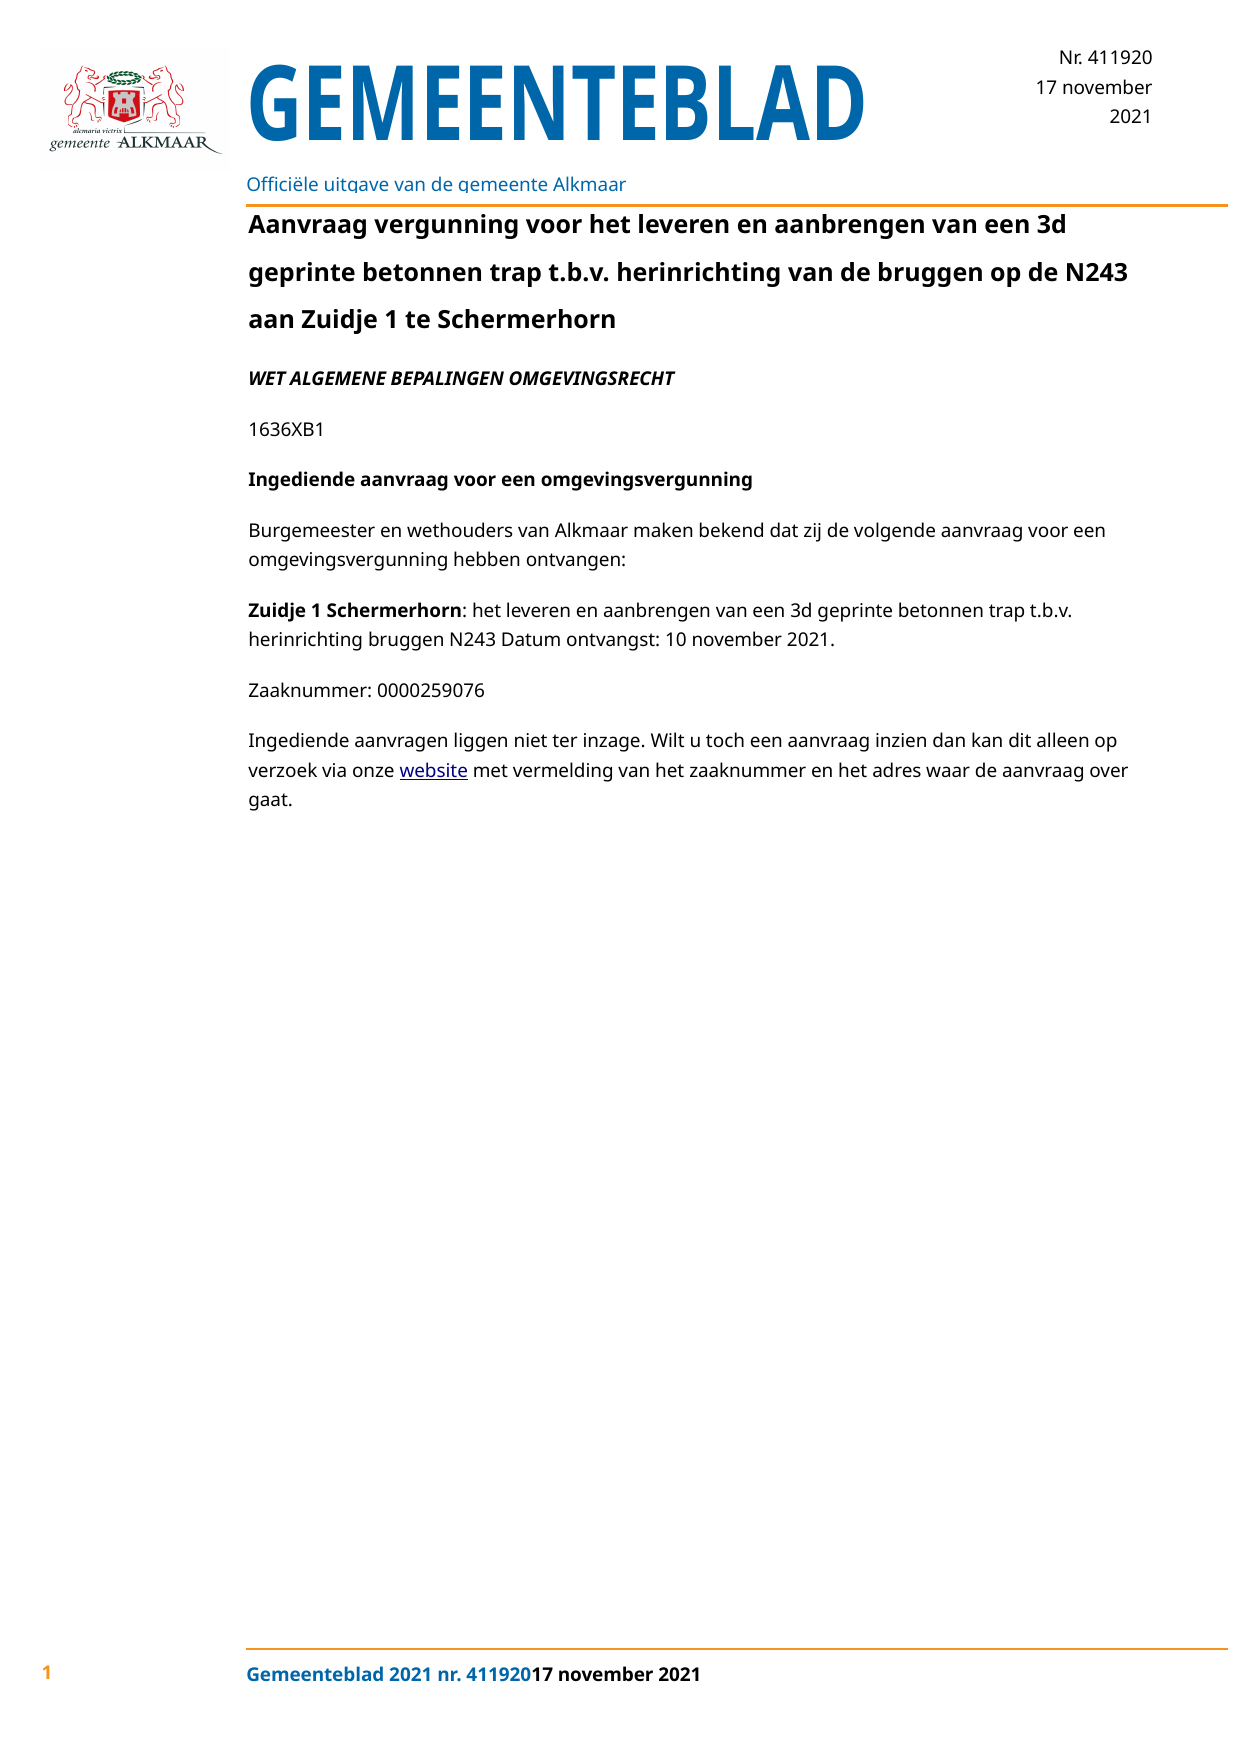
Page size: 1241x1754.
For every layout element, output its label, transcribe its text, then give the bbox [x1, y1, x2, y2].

text 1636XB1 [248, 416, 1152, 442]
text Zaaknummer: 0000259076 [248, 677, 1152, 702]
text Aanvraag vergunning voor het leveren en aanbrengen van een 3d geprinte betonnen trap t.b.v. herinrichting van de bruggen op de N243 aan Zuidje 1 te Schermerhorn [248, 207, 1152, 336]
text Burgemeester en wethouders van Alkmaar maken bekend dat zij de volgende aanvraag voor een omgevingsvergunning hebben ontvangen: [248, 517, 1152, 572]
text WET ALGEMENE BEPALINGEN OMGEVINGSRECHT [248, 366, 1152, 391]
text Ingediende aanvraag voor een omgevingsvergunning [248, 466, 1152, 492]
text Ingediende aanvragen liggen niet ter inzage. Wilt u toch een aanvraag inzien dan kan dit alleen op verzoek via onze website met vermelding van het zaaknummer en het adres waar de aanvraag over gaat. [248, 727, 1152, 812]
picture [41, 47, 231, 172]
text Zuidje 1 Schermerhorn: het leveren en aanbrengen van een 3d geprinte betonnen trap t.b.v. herinrichting bruggen N243 Datum ontvangst: 10 november 2021. [248, 597, 1152, 652]
